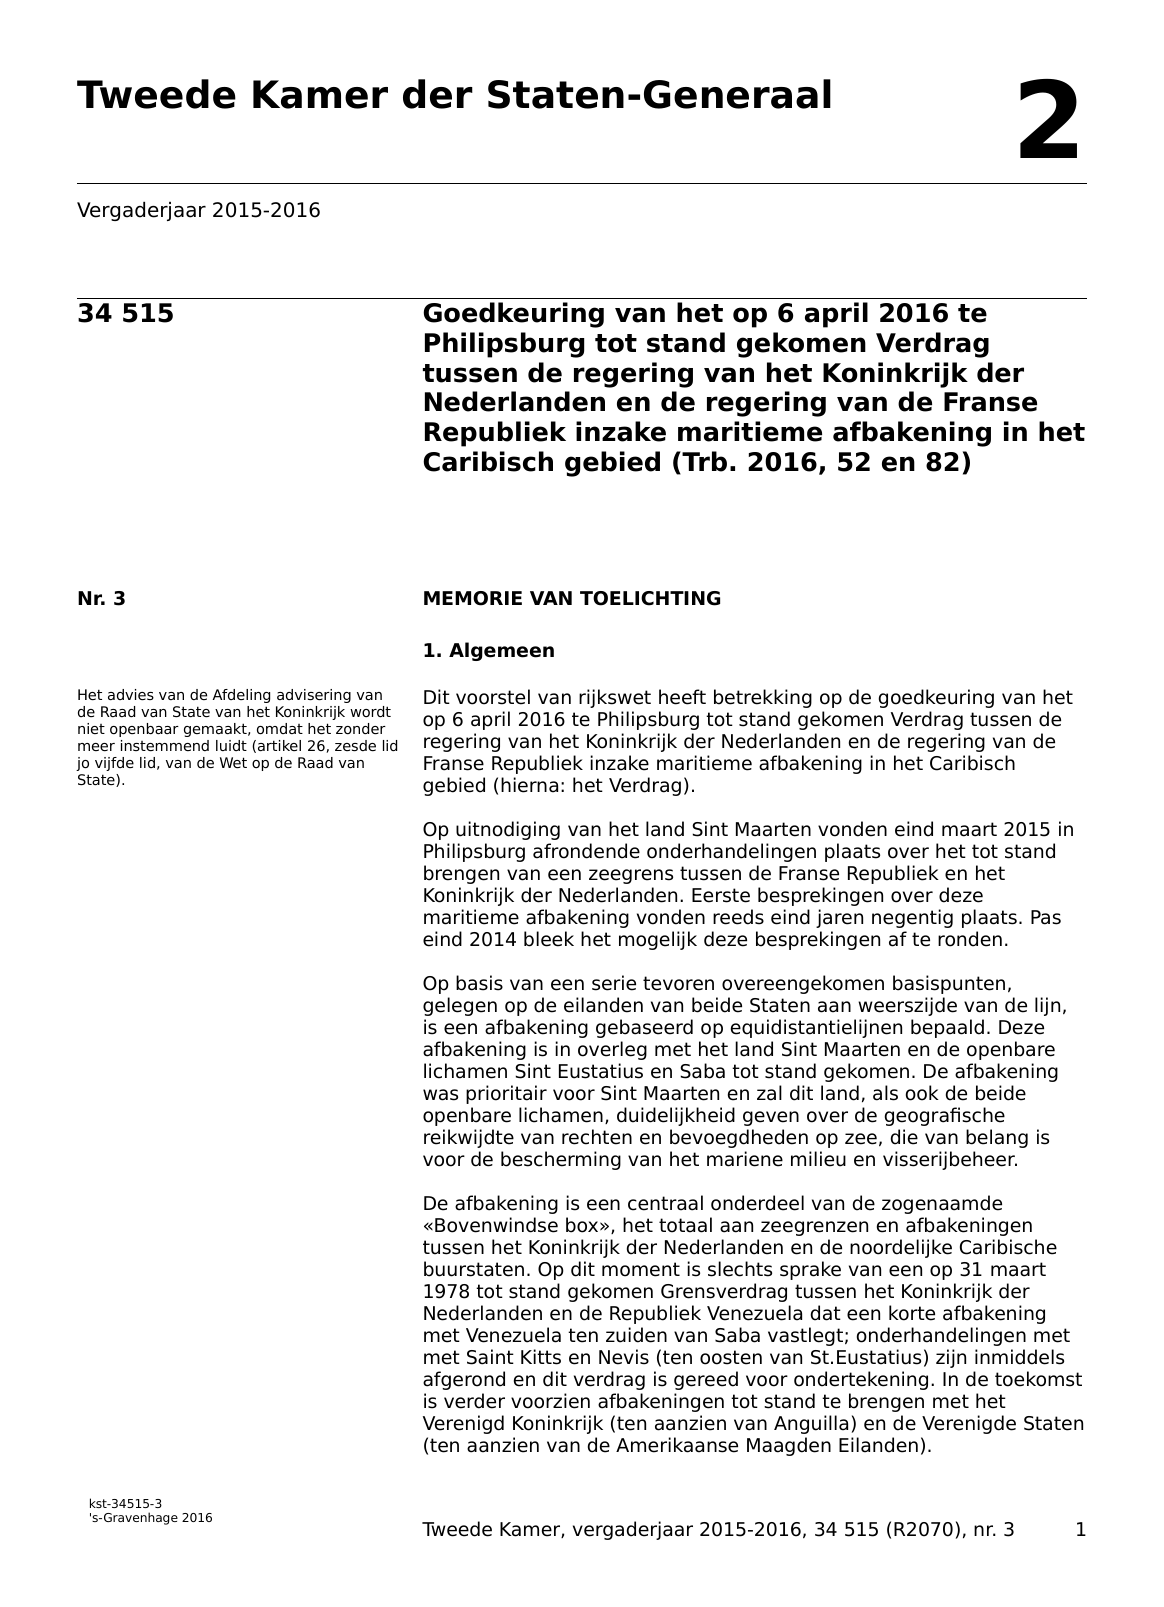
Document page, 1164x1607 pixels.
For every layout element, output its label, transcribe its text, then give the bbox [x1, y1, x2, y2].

text Het advies van de Afdeling advisering van de Raad van State van het Koninkrijk wordt niet openbaar gemaakt, omdat het zonder meer instemmend luidt (artikel 26, zesde lid jo vijfde lid, van de Wet op de Raad van State). [77, 687, 399, 788]
subtitle Nr. 3 MEMORIE VAN TOELICHTING [77, 588, 1087, 610]
text Dit voorstel van rijkswet heeft betrekking op de goedkeuring van het op 6 april 2016 te Philipsburg tot stand gekomen Verdrag tussen de regering van het Koninkrijk der Nederlanden en de regering van de Franse Republiek inzake maritieme afbakening in het Caribisch gebied (hierna: het Verdrag). [422, 687, 1087, 797]
text 's-Gravenhage 2016 [88, 1511, 323, 1525]
text Op basis van een serie tevoren overeengekomen basispunten, gelegen op de eilanden van beide Staten aan weerszijde van de lijn, is een afbakening gebaseerd op equidistantielijnen bepaald. Deze afbakening is in overleg met het land Sint Maarten en de openbare lichamen Sint Eustatius en Saba tot stand gekomen. De afbakening was prioritair voor Sint Maarten en zal dit land, als ook de beide openbare lichamen, duidelijkheid geven over de geografische reikwijdte van rechten en bevoegdheden op zee, die van belang is voor de bescherming van het mariene milieu en visserijbeheer. [422, 973, 1087, 1171]
text De afbakening is een centraal onderdeel van de zogenaamde «Bovenwindse box», het totaal aan zeegrenzen en afbakeningen tussen het Koninkrijk der Nederlanden en de noordelijke Caribische buurstaten. Op dit moment is slechts sprake van een op 31 maart 1978 tot stand gekomen Grensverdrag tussen het Koninkrijk der Nederlanden en de Republiek Venezuela dat een korte afbakening met Venezuela ten zuiden van Saba vastlegt; onderhandelingen met met Saint Kitts en Nevis (ten oosten van St.Eustatius) zijn inmiddels afgerond en dit verdrag is gereed voor ondertekening. In de toekomst is verder voorzien afbakeningen tot stand te brengen met het Verenigd Koninkrijk (ten aanzien van Anguilla) en de Verenigde Staten (ten aanzien van de Amerikaanse Maagden Eilanden). [422, 1193, 1087, 1457]
table_header Tweede Kamer der Staten-Generaal [77, 59, 886, 183]
table_cell Vergaderjaar 2015-2016 [77, 184, 1087, 298]
subtitle 34 515 Goedkeuring van het op 6 april 2016 te Philipsburg tot stand gekomen Verdrag tussen de regering van het Koninkrijk der Nederlanden en de regering van de Franse Republiek inzake maritieme afbakening in het Caribisch gebied (Trb. 2016, 52 en 82) [77, 299, 1087, 477]
table_header 2 [886, 59, 1087, 183]
subtitle 1. Algemeen [422, 640, 1087, 662]
text Op uitnodiging van het land Sint Maarten vonden eind maart 2015 in Philipsburg afrondende onderhandelingen plaats over het tot stand brengen van een zeegrens tussen de Franse Republiek en het Koninkrijk der Nederlanden. Eerste besprekingen over deze maritieme afbakening vonden reeds eind jaren negentig plaats. Pas eind 2014 bleek het mogelijk deze besprekingen af te ronden. [422, 819, 1087, 951]
text kst-34515-3 [88, 1497, 323, 1511]
